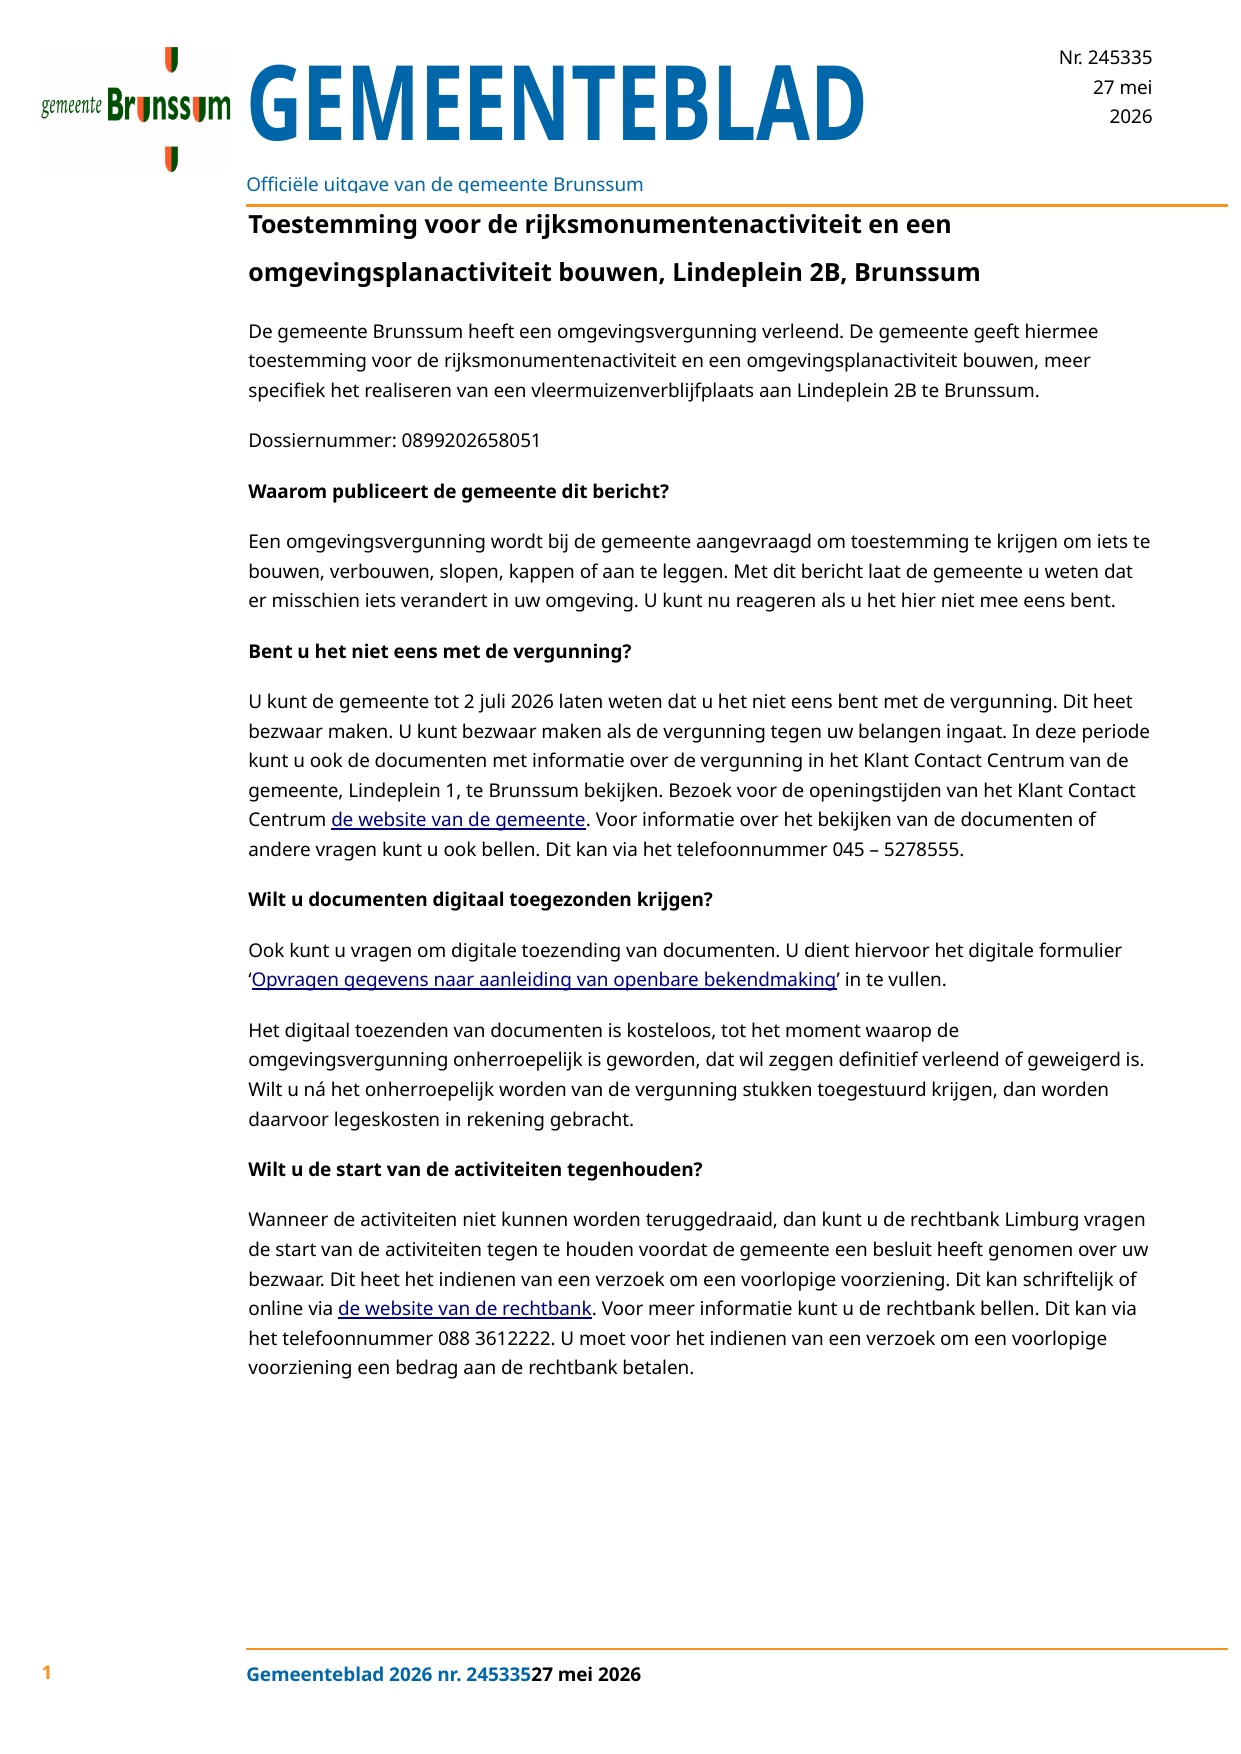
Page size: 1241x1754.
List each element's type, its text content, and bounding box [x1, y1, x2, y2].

text Ook kunt u vragen om digitale toezending van documenten. U dient hiervoor het digitale formulier ‘Opvragen gegevens naar aanleiding van openbare bekendmaking’ in te vullen. [248, 937, 1152, 992]
text Dossiernummer: 0899202658051 [248, 427, 1152, 453]
picture [41, 47, 231, 172]
text Wilt u de start van de activiteiten tegenhouden? [248, 1156, 1152, 1182]
text De gemeente Brunssum heeft een omgevingsvergunning verleend. De gemeente geeft hiermee toestemming voor de rijksmonumentenactiviteit en een omgevingsplanactiviteit bouwen, meer specifiek het realiseren van een vleermuizenverblijfplaats aan Lindeplein 2B te Brunssum. [248, 318, 1152, 403]
text Het digitaal toezenden van documenten is kosteloos, tot het moment waarop de omgevingsvergunning onherroepelijk is geworden, dat wil zeggen definitief verleend of geweigerd is. Wilt u ná het onherroepelijk worden van de vergunning stukken toegestuurd krijgen, dan worden daarvoor legeskosten in rekening gebracht. [248, 1017, 1152, 1132]
text Toestemming voor de rijksmonumentenactiviteit en een omgevingsplanactiviteit bouwen, Lindeplein 2B, Brunssum [248, 207, 1152, 288]
text U kunt de gemeente tot 2 juli 2026 laten weten dat u het niet eens bent met de vergunning. Dit heet bezwaar maken. U kunt bezwaar maken als de vergunning tegen uw belangen ingaat. In deze periode kunt u ook de documenten met informatie over de vergunning in het Klant Contact Centrum van de gemeente, Lindeplein 1, te Brunssum bekijken. Bezoek voor de openingstijden van het Klant Contact Centrum de website van de gemeente. Voor informatie over het bekijken van de documenten of andere vragen kunt u ook bellen. Dit kan via het telefoonnummer 045 – 5278555. [248, 688, 1152, 862]
text Wilt u documenten digitaal toegezonden krijgen? [248, 887, 1152, 912]
text Bent u het niet eens met de vergunning? [248, 638, 1152, 664]
text Waarom publiceert de gemeente dit bericht? [248, 478, 1152, 504]
text Wanneer de activiteiten niet kunnen worden teruggedraaid, dan kunt u de rechtbank Limburg vragen de start van de activiteiten tegen te houden voordat de gemeente een besluit heeft genomen over uw bezwaar. Dit heet het indienen van een verzoek om een voorlopige voorziening. Dit kan schriftelijk of online via de website van de rechtbank. Voor meer informatie kunt u de rechtbank bellen. Dit kan via het telefoonnummer 088 3612222. U moet voor het indienen van een verzoek om een voorlopige voorziening een bedrag aan de rechtbank betalen. [248, 1207, 1152, 1380]
text Een omgevingsvergunning wordt bij de gemeente aangevraagd om toestemming te krijgen om iets te bouwen, verbouwen, slopen, kappen of aan te leggen. Met dit bericht laat de gemeente u weten dat er misschien iets verandert in uw omgeving. U kunt nu reageren als u het hier niet mee eens bent. [248, 528, 1152, 613]
